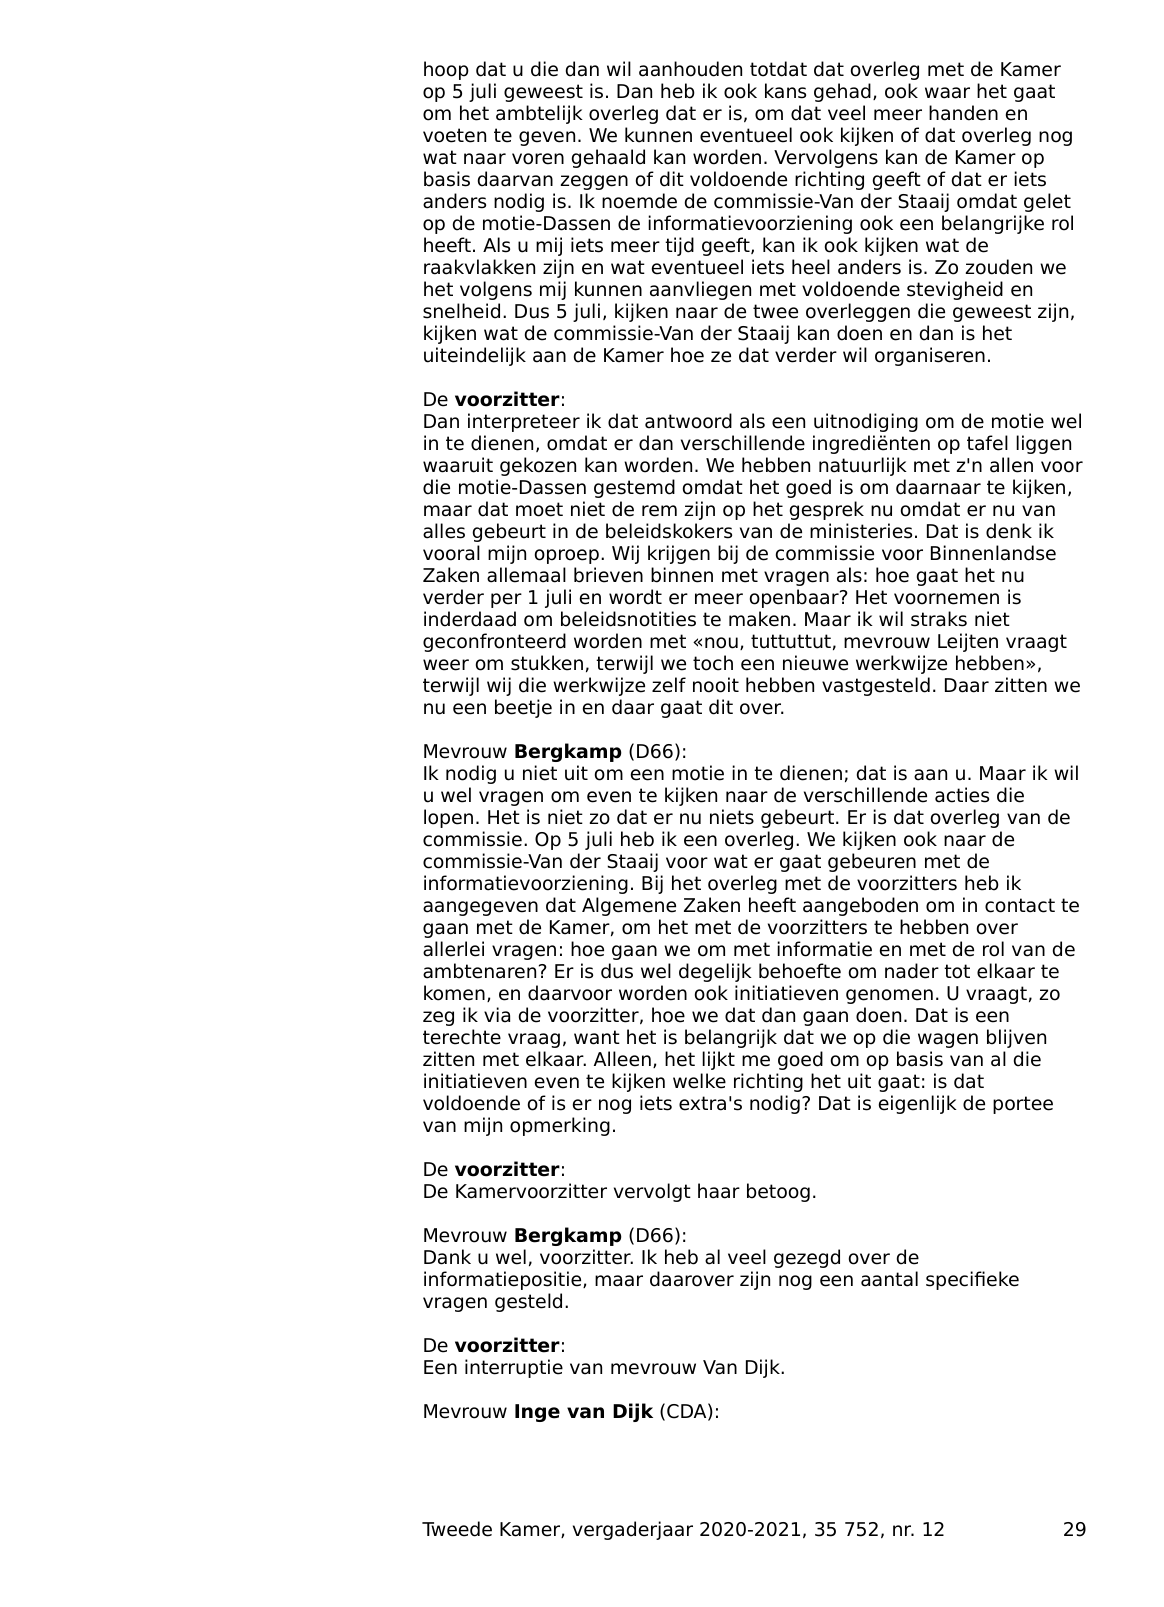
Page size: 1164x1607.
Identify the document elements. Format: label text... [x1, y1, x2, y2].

text Mevrouw Inge van Dijk (CDA): [422, 1401, 1087, 1423]
text Dank u wel, voorzitter. Ik heb al veel gezegd over de informatiepositie, maar daarover zijn nog een aantal specifieke vragen gesteld. [422, 1247, 1087, 1313]
text Ik nodig u niet uit om een motie in te dienen; dat is aan u. Maar ik wil u wel vragen om even te kijken naar de verschillende acties die lopen. Het is niet zo dat er nu niets gebeurt. Er is dat overleg van de commissie. Op 5 juli heb ik een overleg. We kijken ook naar de commissie-Van der Staaij voor wat er gaat gebeuren met de informatievoorziening. Bij het overleg met de voorzitters heb ik aangegeven dat Algemene Zaken heeft aangeboden om in contact te gaan met de Kamer, om het met de voorzitters te hebben over allerlei vragen: hoe gaan we om met informatie en met de rol van de ambtenaren? Er is dus wel degelijk behoefte om nader tot elkaar te komen, en daarvoor worden ook initiatieven genomen. U vraagt, zo zeg ik via de voorzitter, hoe we dat dan gaan doen. Dat is een terechte vraag, want het is belangrijk dat we op die wagen blijven zitten met elkaar. Alleen, het lijkt me goed om op basis van al die initiatieven even te kijken welke richting het uit gaat: is dat voldoende of is er nog iets extra's nodig? Dat is eigenlijk de portee van mijn opmerking. [422, 763, 1087, 1136]
text De voorzitter: [422, 389, 1087, 411]
text Dan interpreteer ik dat antwoord als een uitnodiging om de motie wel in te dienen, omdat er dan verschillende ingrediënten op tafel liggen waaruit gekozen kan worden. We hebben natuurlijk met z'n allen voor die motie-Dassen gestemd omdat het goed is om daarnaar te kijken, maar dat moet niet de rem zijn op het gesprek nu omdat er nu van alles gebeurt in de beleidskokers van de ministeries. Dat is denk ik vooral mijn oproep. Wij krijgen bij de commissie voor Binnenlandse Zaken allemaal brieven binnen met vragen als: hoe gaat het nu verder per 1 juli en wordt er meer openbaar? Het voornemen is inderdaad om beleidsnotities te maken. Maar ik wil straks niet geconfronteerd worden met «nou, tuttuttut, mevrouw Leijten vraagt weer om stukken, terwijl we toch een nieuwe werkwijze hebben», terwijl wij die werkwijze zelf nooit hebben vastgesteld. Daar zitten we nu een beetje in en daar gaat dit over. [422, 411, 1087, 719]
text De Kamervoorzitter vervolgt haar betoog. [422, 1181, 1087, 1203]
text Mevrouw Bergkamp (D66): [422, 1225, 1087, 1247]
text Mevrouw Bergkamp (D66): [422, 741, 1087, 763]
text hoop dat u die dan wil aanhouden totdat dat overleg met de Kamer op 5 juli geweest is. Dan heb ik ook kans gehad, ook waar het gaat om het ambtelijk overleg dat er is, om dat veel meer handen en voeten te geven. We kunnen eventueel ook kijken of dat overleg nog wat naar voren gehaald kan worden. Vervolgens kan de Kamer op basis daarvan zeggen of dit voldoende richting geeft of dat er iets anders nodig is. Ik noemde de commissie-Van der Staaij omdat gelet op de motie-Dassen de informatievoorziening ook een belangrijke rol heeft. Als u mij iets meer tijd geeft, kan ik ook kijken wat de raakvlakken zijn en wat eventueel iets heel anders is. Zo zouden we het volgens mij kunnen aanvliegen met voldoende stevigheid en snelheid. Dus 5 juli, kijken naar de twee overleggen die geweest zijn, kijken wat de commissie-Van der Staaij kan doen en dan is het uiteindelijk aan de Kamer hoe ze dat verder wil organiseren. [422, 59, 1087, 367]
text Een interruptie van mevrouw Van Dijk. [422, 1357, 1087, 1379]
text De voorzitter: [422, 1159, 1087, 1181]
text De voorzitter: [422, 1335, 1087, 1357]
